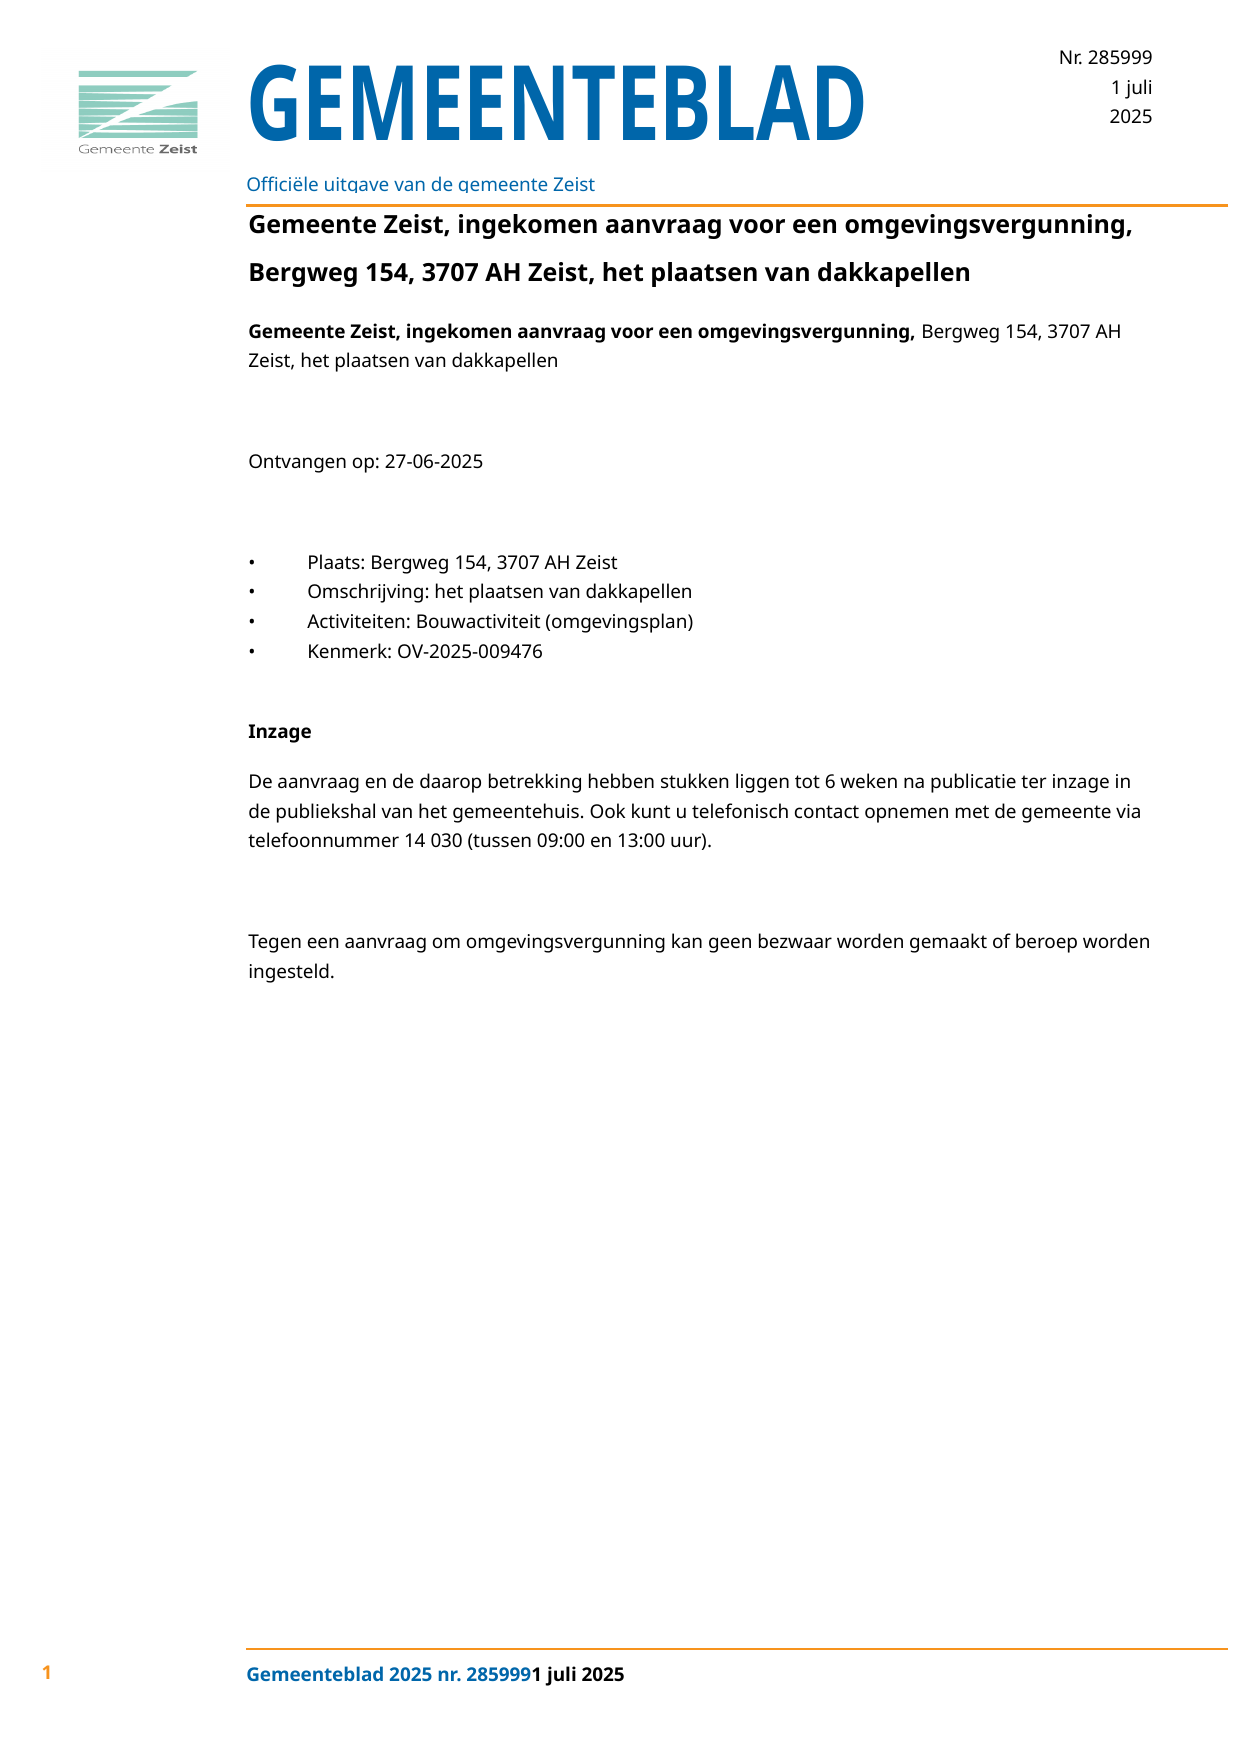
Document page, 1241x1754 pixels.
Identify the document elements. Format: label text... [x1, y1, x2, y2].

text Gemeente Zeist, ingekomen aanvraag voor een omgevingsvergunning, Bergweg 154, 3707 AH Zeist, het plaatsen van dakkapellen [248, 318, 1152, 373]
text De aanvraag en de daarop betrekking hebben stukken liggen tot 6 weken na publicatie ter inzage in de publiekshal van het gemeentehuis. Ook kunt u telefonisch contact opnemen met de gemeente via telefoonnummer 14 030 (tussen 09:00 en 13:00 uur). [248, 768, 1152, 853]
text Gemeente Zeist, ingekomen aanvraag voor een omgevingsvergunning, Bergweg 154, 3707 AH Zeist, het plaatsen van dakkapellen [248, 207, 1152, 288]
text Inzage [248, 718, 1152, 744]
picture [41, 47, 231, 172]
list Plaats: Bergweg 154, 3707 AH Zeist [248, 549, 1152, 575]
list Activiteiten: Bouwactiviteit (omgevingsplan) [248, 608, 1152, 634]
text Ontvangen op: 27-06-2025 [248, 448, 1152, 474]
list Kenmerk: OV-2025-009476 [248, 638, 1152, 664]
list Omschrijving: het plaatsen van dakkapellen [248, 579, 1152, 604]
text Tegen een aanvraag om omgevingsvergunning kan geen bezwaar worden gemaakt of beroep worden ingesteld. [248, 928, 1152, 984]
